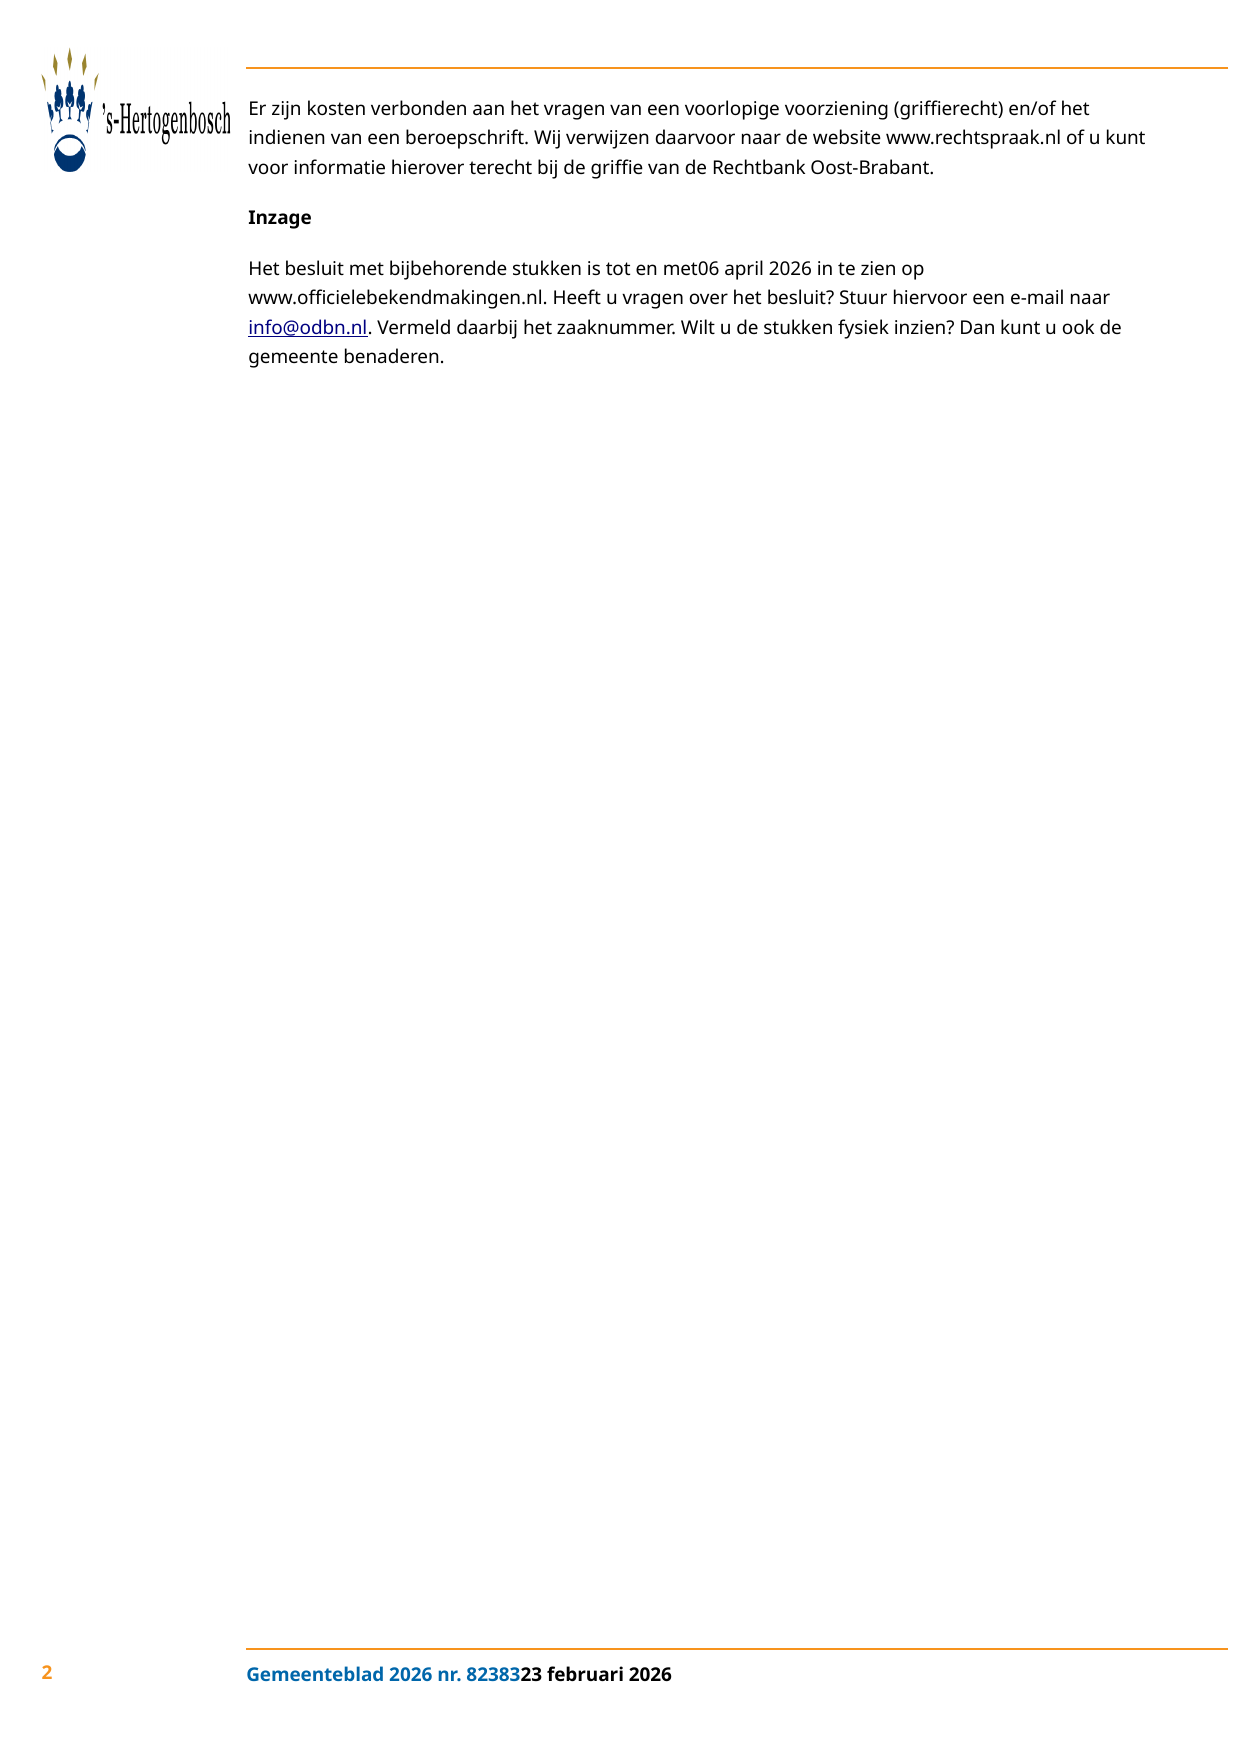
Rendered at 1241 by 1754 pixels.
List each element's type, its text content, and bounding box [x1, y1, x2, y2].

picture [41, 47, 231, 172]
text Het besluit met bijbehorende stukken is tot en met06 april 2026 in te zien op www.officielebekendmakingen.nl. Heeft u vragen over het besluit? Stuur hiervoor een e-mail naar info@odbn.nl. Vermeld daarbij het zaaknummer. Wilt u de stukken fysiek inzien? Dan kunt u ook de gemeente benaderen. [248, 255, 1152, 369]
text Inzage [248, 204, 1152, 230]
text Er zijn kosten verbonden aan het vragen van een voorlopige voorziening (griffierecht) en/of het indienen van een beroepschrift. Wij verwijzen daarvoor naar de website www.rechtspraak.nl of u kunt voor informatie hierover terecht bij de griffie van de Rechtbank Oost-Brabant. [248, 95, 1152, 180]
